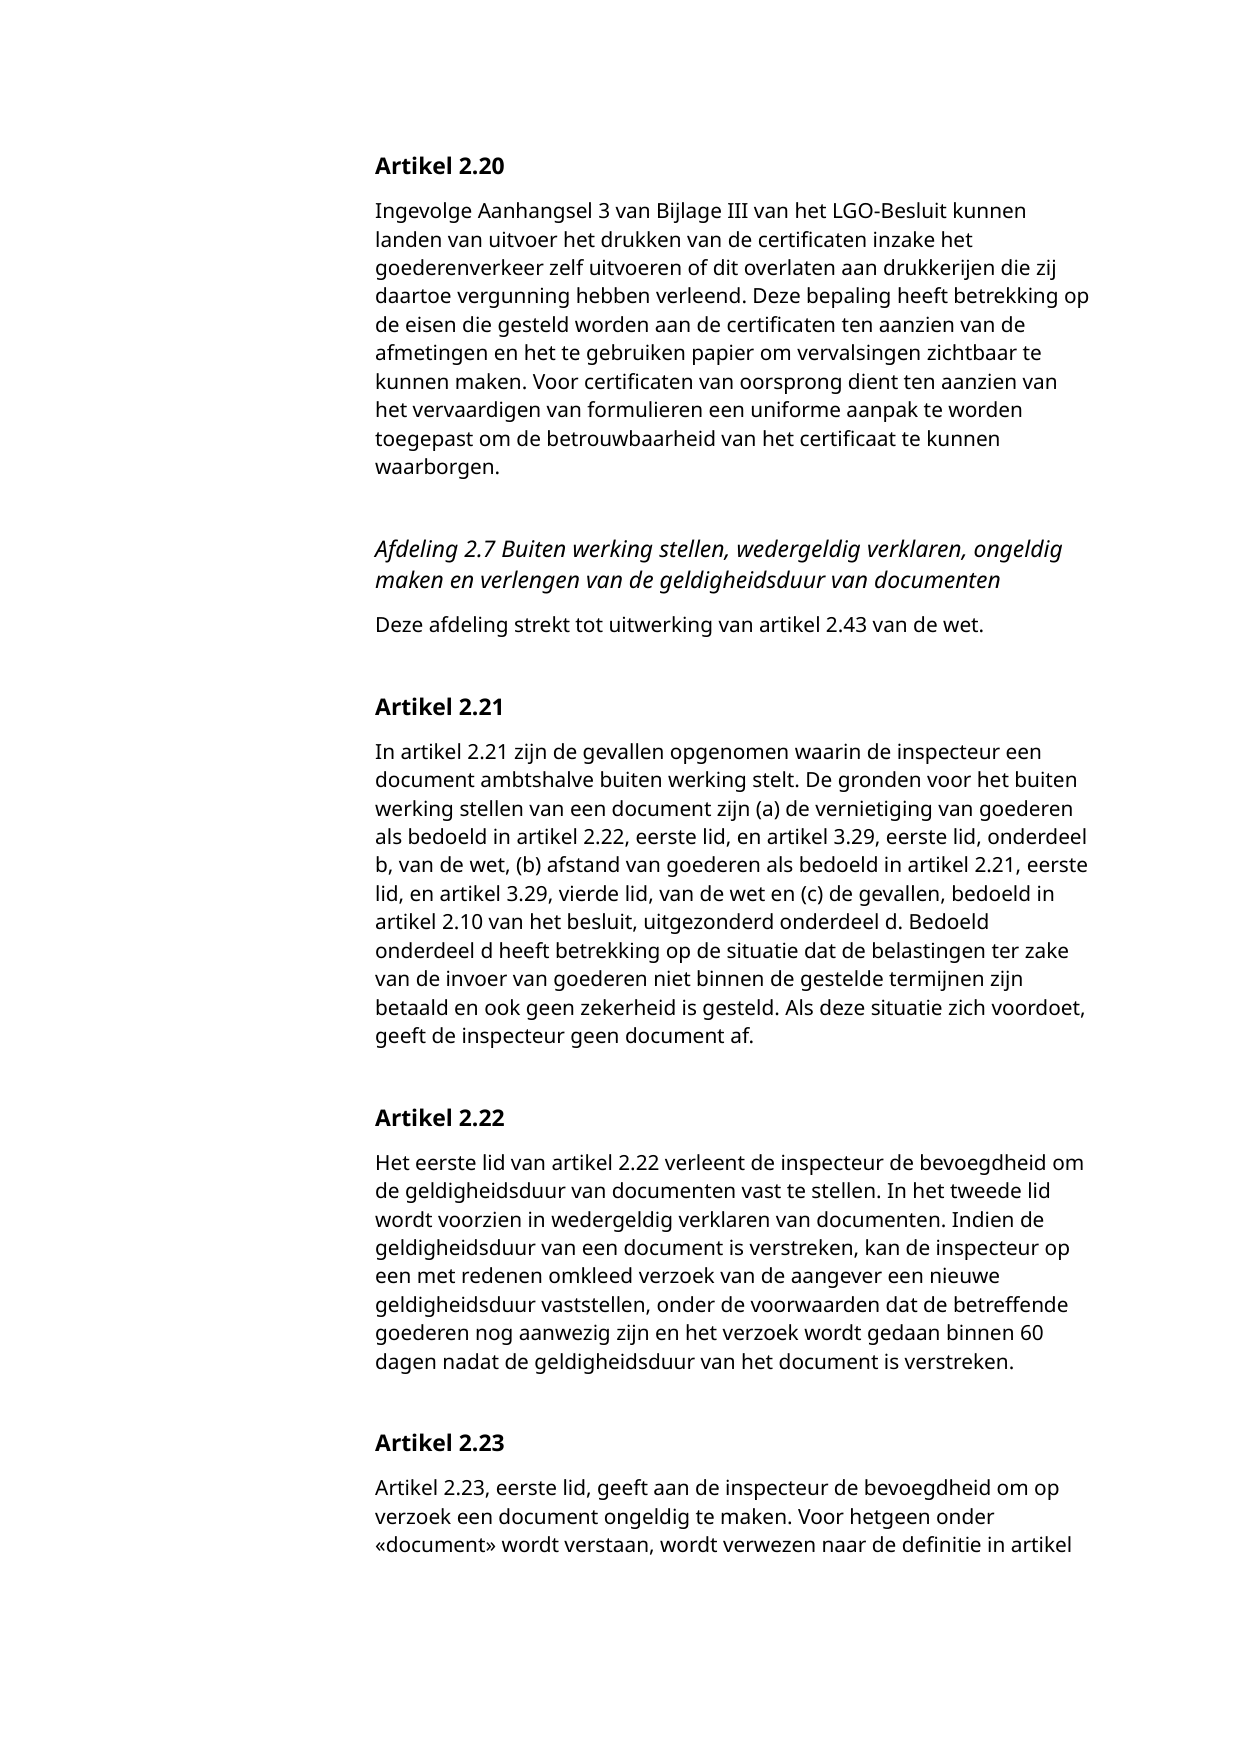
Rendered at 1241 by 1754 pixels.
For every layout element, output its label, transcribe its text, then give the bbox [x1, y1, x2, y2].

subtitle Artikel 2.20 [375, 150, 1090, 181]
subtitle Afdeling 2.7 Buiten werking stellen, wedergeldig verklaren, ongeldig maken en verlengen van de geldigheidsduur van documenten [375, 533, 1090, 595]
text Het eerste lid van artikel 2.22 verleent de inspecteur de bevoegdheid om de geldigheidsduur van documenten vast te stellen. In het tweede lid wordt voorzien in wedergeldig verklaren van documenten. Indien de geldigheidsduur van een document is verstreken, kan de inspecteur op een met redenen omkleed verzoek van de aangever een nieuwe geldigheidsduur vaststellen, onder de voorwaarden dat de betreffende goederen nog aanwezig zijn en het verzoek wordt gedaan binnen 60 dagen nadat de geldigheidsduur van het document is verstreken. [375, 1148, 1090, 1375]
subtitle Artikel 2.21 [375, 691, 1090, 722]
text Deze afdeling strekt tot uitwerking van artikel 2.43 van de wet. [375, 610, 1090, 638]
text In artikel 2.21 zijn de gevallen opgenomen waarin de inspecteur een document ambtshalve buiten werking stelt. De gronden voor het buiten werking stellen van een document zijn (a) de vernietiging van goederen als bedoeld in artikel 2.22, eerste lid, en artikel 3.29, eerste lid, onderdeel b, van de wet, (b) afstand van goederen als bedoeld in artikel 2.21, eerste lid, en artikel 3.29, vierde lid, van de wet en (c) de gevallen, bedoeld in artikel 2.10 van het besluit, uitgezonderd onderdeel d. Bedoeld onderdeel d heeft betrekking op de situatie dat de belastingen ter zake van de invoer van goederen niet binnen de gestelde termijnen zijn betaald en ook geen zekerheid is gesteld. Als deze situatie zich voordoet, geeft de inspecteur geen document af. [375, 737, 1090, 1049]
text Ingevolge Aanhangsel 3 van Bijlage III van het LGO-Besluit kunnen landen van uitvoer het drukken van de certificaten inzake het goederenverkeer zelf uitvoeren of dit overlaten aan drukkerijen die zij daartoe vergunning hebben verleend. Deze bepaling heeft betrekking op de eisen die gesteld worden aan de certificaten ten aanzien van de afmetingen en het te gebruiken papier om vervalsingen zichtbaar te kunnen maken. Voor certificaten van oorsprong dient ten aanzien van het vervaardigen van formulieren een uniforme aanpak te worden toegepast om de betrouwbaarheid van het certificaat te kunnen waarborgen. [375, 196, 1090, 481]
subtitle Artikel 2.22 [375, 1102, 1090, 1133]
text Artikel 2.23, eerste lid, geeft aan de inspecteur de bevoegdheid om op verzoek een document ongeldig te maken. Voor hetgeen onder «document» wordt verstaan, wordt verwezen naar de definitie in artikel [375, 1473, 1090, 1559]
subtitle Artikel 2.23 [375, 1427, 1090, 1458]
